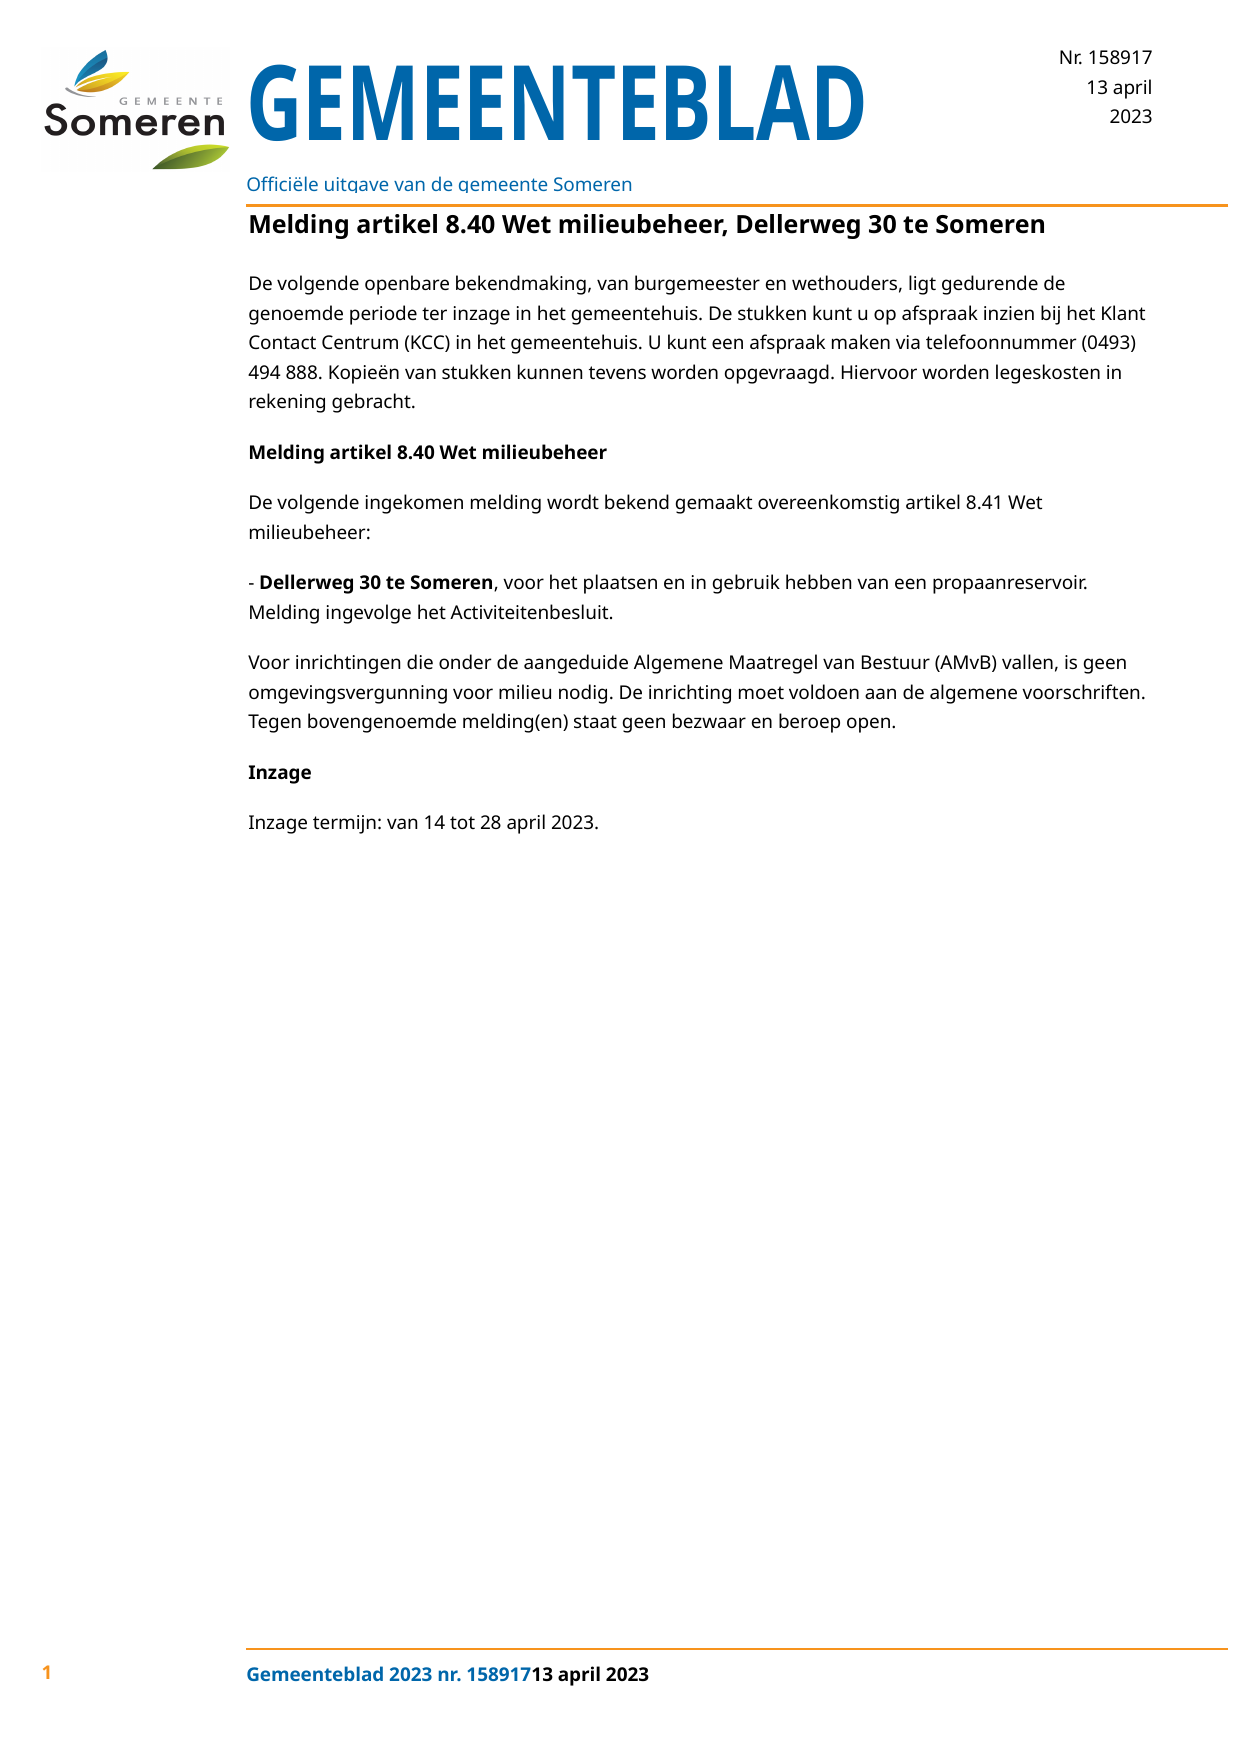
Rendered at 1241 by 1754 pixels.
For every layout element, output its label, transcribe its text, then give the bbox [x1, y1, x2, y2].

text Inzage termijn: van 14 tot 28 april 2023. [248, 809, 1152, 835]
text Melding artikel 8.40 Wet milieubeheer, Dellerweg 30 te Someren [248, 207, 1152, 241]
text - Dellerweg 30 te Someren, voor het plaatsen en in gebruik hebben van een propaanreservoir. Melding ingevolge het Activiteitenbesluit. [248, 569, 1152, 625]
text Voor inrichtingen die onder de aangeduide Algemene Maatregel van Bestuur (AMvB) vallen, is geen omgevingsvergunning voor milieu nodig. De inrichting moet voldoen aan de algemene voorschriften. Tegen bovengenoemde melding(en) staat geen bezwaar en beroep open. [248, 649, 1152, 734]
text De volgende ingekomen melding wordt bekend gemaakt overeenkomstig artikel 8.41 Wet milieubeheer: [248, 489, 1152, 545]
text Melding artikel 8.40 Wet milieubeheer [248, 439, 1152, 465]
text Inzage [248, 759, 1152, 785]
picture [41, 47, 231, 172]
text De volgende openbare bekendmaking, van burgemeester en wethouders, ligt gedurende de genoemde periode ter inzage in het gemeentehuis. De stukken kunt u op afspraak inzien bij het Klant Contact Centrum (KCC) in het gemeentehuis. U kunt een afspraak maken via telefoonnummer (0493) 494 888. Kopieën van stukken kunnen tevens worden opgevraagd. Hiervoor worden legeskosten in rekening gebracht. [248, 270, 1152, 414]
